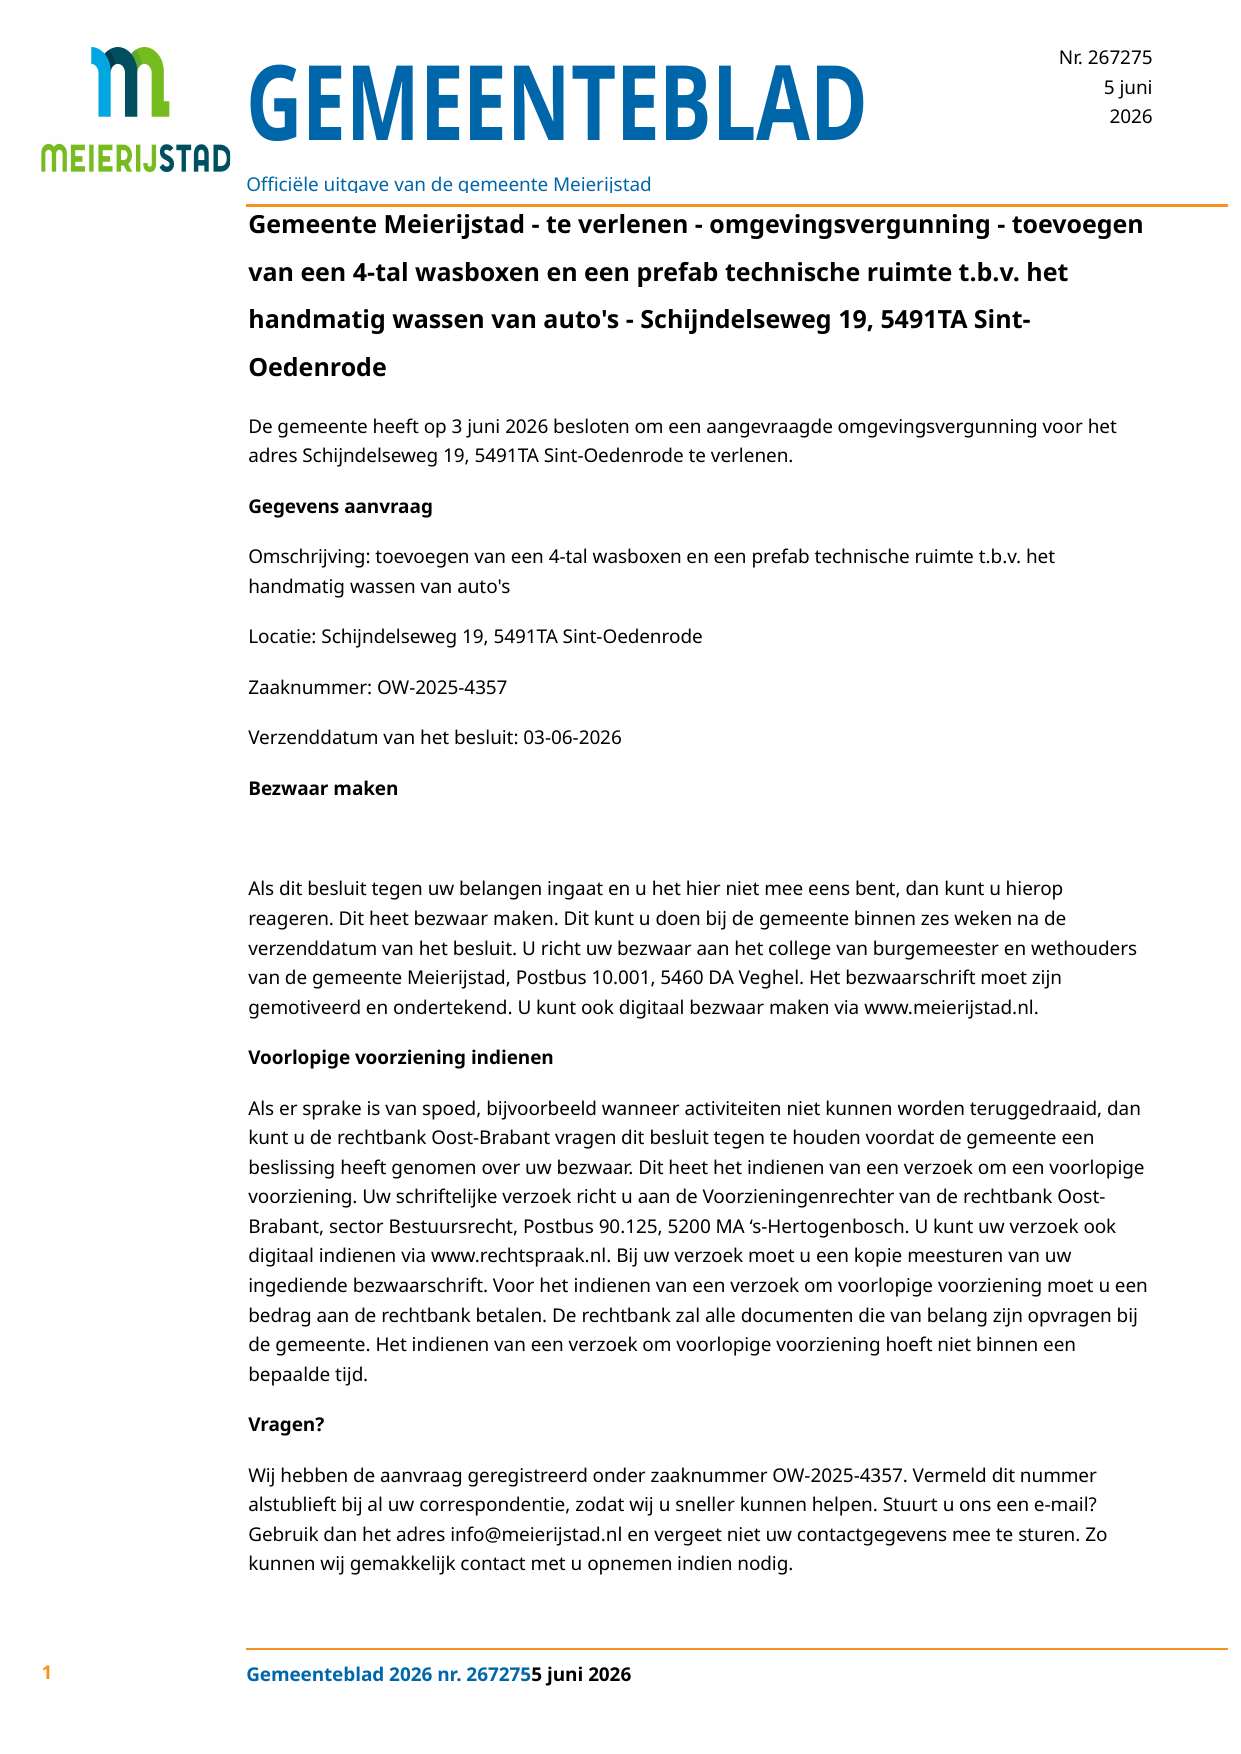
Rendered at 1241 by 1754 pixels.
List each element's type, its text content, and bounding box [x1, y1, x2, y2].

text Zaaknummer: OW-2025-4357 [248, 674, 1152, 700]
text Als er sprake is van spoed, bijvoorbeeld wanneer activiteiten niet kunnen worden teruggedraaid, dan kunt u de rechtbank Oost-Brabant vragen dit besluit tegen te houden voordat de gemeente een beslissing heeft genomen over uw bezwaar. Dit heet het indienen van een verzoek om een voorlopige voorziening. Uw schriftelijke verzoek richt u aan de Voorzieningenrechter van de rechtbank Oost-Brabant, sector Bestuursrecht, Postbus 90.125, 5200 MA ‘s-Hertogenbosch. U kunt uw verzoek ook digitaal indienen via www.rechtspraak.nl. Bij uw verzoek moet u een kopie meesturen van uw ingediende bezwaarschrift. Voor het indienen van een verzoek om voorlopige voorziening moet u een bedrag aan de rechtbank betalen. De rechtbank zal alle documenten die van belang zijn opvragen bij de gemeente. Het indienen van een verzoek om voorlopige voorziening hoeft niet binnen een bepaalde tijd. [248, 1095, 1152, 1387]
text Als dit besluit tegen uw belangen ingaat en u het hier niet mee eens bent, dan kunt u hierop reageren. Dit heet bezwaar maken. Dit kunt u doen bij de gemeente binnen zes weken na de verzenddatum van het besluit. U richt uw bezwaar aan het college van burgemeester en wethouders van de gemeente Meierijstad, Postbus 10.001, 5460 DA Veghel. Het bezwaarschrift moet zijn gemotiveerd en ondertekend. U kunt ook digitaal bezwaar maken via www.meierijstad.nl. [248, 876, 1152, 1020]
text Locatie: Schijndelseweg 19, 5491TA Sint-Oedenrode [248, 623, 1152, 649]
text Omschrijving: toevoegen van een 4-tal wasboxen en een prefab technische ruimte t.b.v. het handmatig wassen van auto's [248, 543, 1152, 599]
text Gemeente Meierijstad - te verlenen - omgevingsvergunning - toevoegen van een 4-tal wasboxen en een prefab technische ruimte t.b.v. het handmatig wassen van auto's - Schijndelseweg 19, 5491TA Sint-Oedenrode [248, 207, 1152, 384]
text Verzenddatum van het besluit: 03-06-2026 [248, 724, 1152, 750]
text Vragen? [248, 1411, 1152, 1437]
text Bezwaar maken [248, 775, 1152, 801]
text Voorlopige voorziening indienen [248, 1044, 1152, 1070]
text Gegevens aanvraag [248, 493, 1152, 519]
text De gemeente heeft op 3 juni 2026 besloten om een aangevraagde omgevingsvergunning voor het adres Schijndelseweg 19, 5491TA Sint-Oedenrode te verlenen. [248, 413, 1152, 468]
picture [41, 47, 231, 172]
text Wij hebben de aanvraag geregistreerd onder zaaknummer OW-2025-4357. Vermeld dit nummer alstublieft bij al uw correspondentie, zodat wij u sneller kunnen helpen. Stuurt u ons een e-mail? Gebruik dan het adres info@meierijstad.nl en vergeet niet uw contactgegevens mee te sturen. Zo kunnen wij gemakkelijk contact met u opnemen indien nodig. [248, 1462, 1152, 1576]
